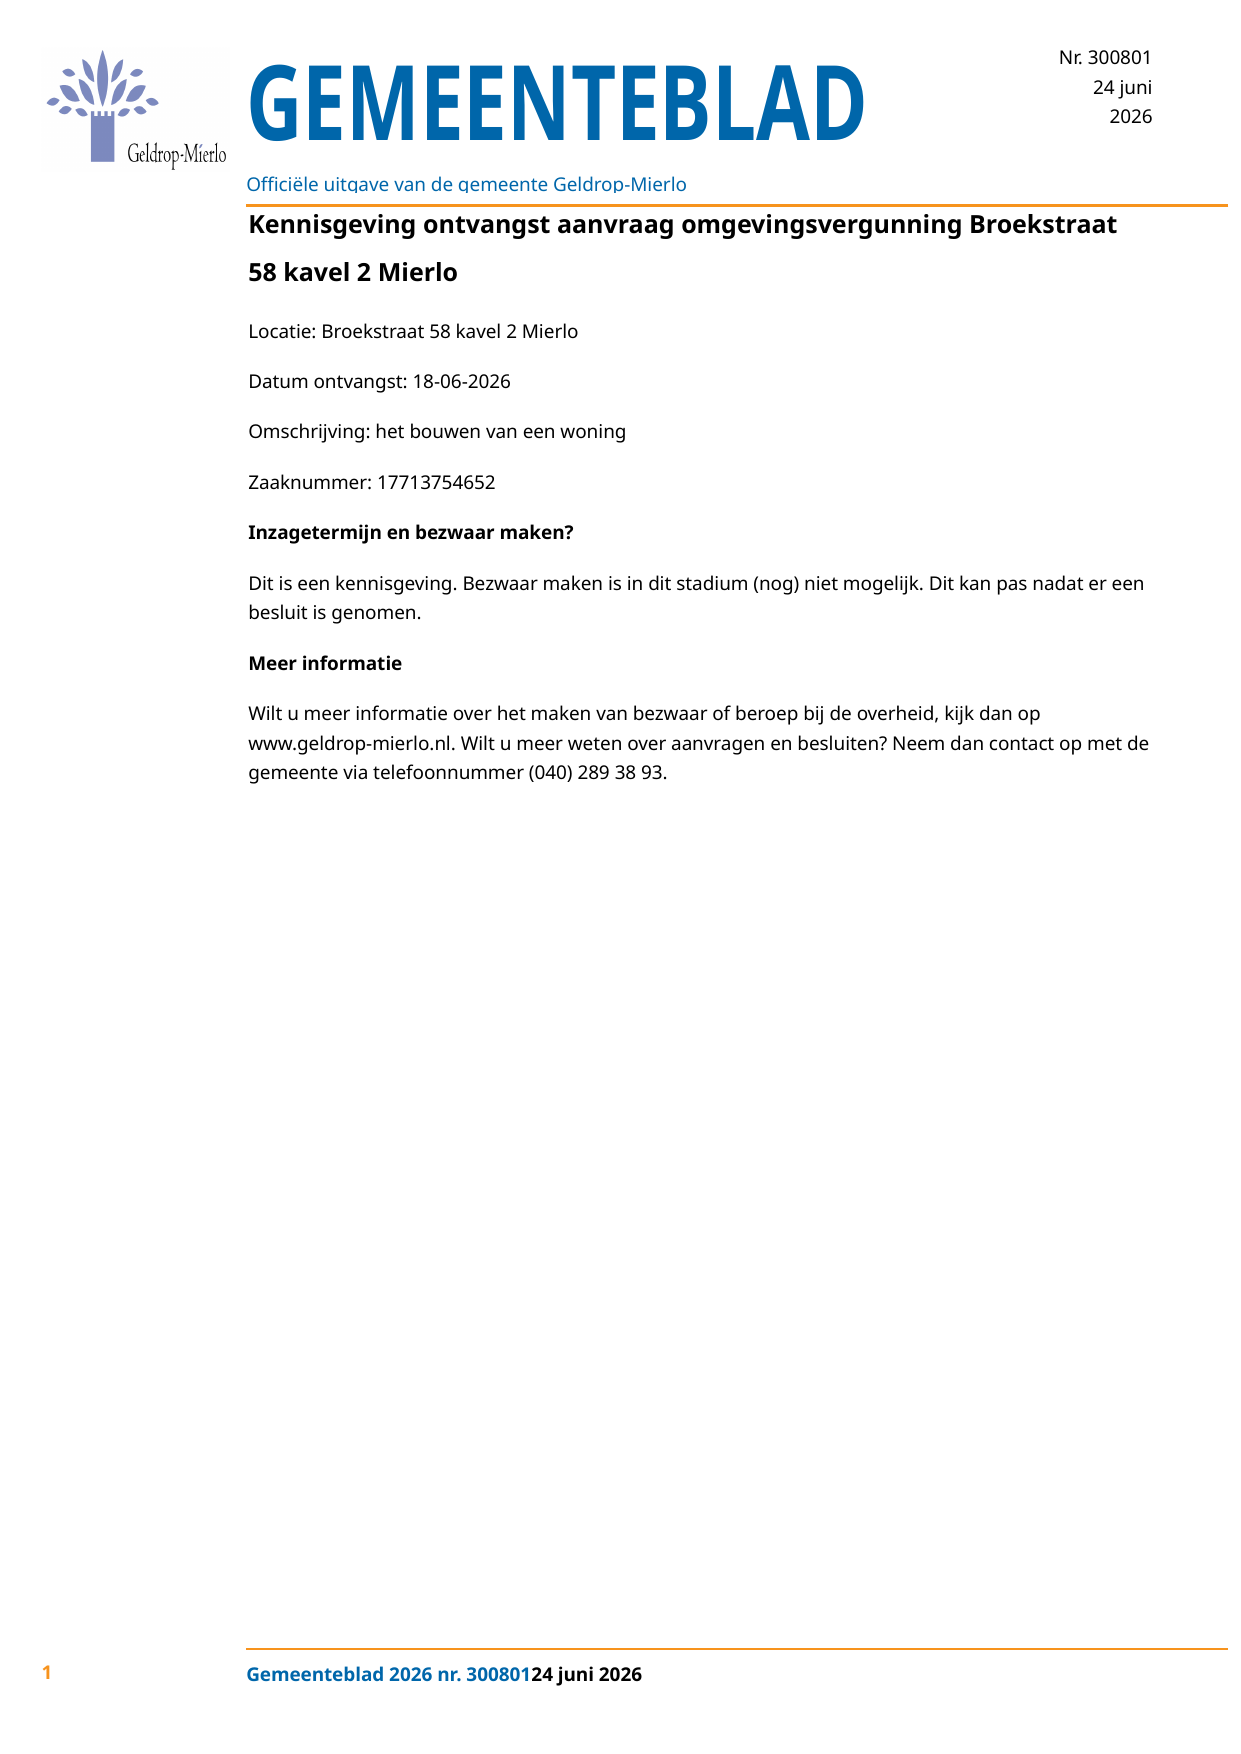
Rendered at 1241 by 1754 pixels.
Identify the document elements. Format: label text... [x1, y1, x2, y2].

text Meer informatie [248, 650, 1152, 676]
text Dit is een kennisgeving. Bezwaar maken is in dit stadium (nog) niet mogelijk. Dit kan pas nadat er een besluit is genomen. [248, 570, 1152, 625]
text Omschrijving: het bouwen van een woning [248, 419, 1152, 444]
picture [41, 47, 231, 172]
text Locatie: Broekstraat 58 kavel 2 Mierlo [248, 318, 1152, 344]
text Inzagetermijn en bezwaar maken? [248, 519, 1152, 545]
text Wilt u meer informatie over het maken van bezwaar of beroep bij de overheid, kijk dan op www.geldrop-mierlo.nl. Wilt u meer weten over aanvragen en besluiten? Neem dan contact op met de gemeente via telefoonnummer (040) 289 38 93. [248, 700, 1152, 785]
text Kennisgeving ontvangst aanvraag omgevingsvergunning Broekstraat 58 kavel 2 Mierlo [248, 207, 1152, 288]
text Zaaknummer: 17713754652 [248, 469, 1152, 495]
text Datum ontvangst: 18-06-2026 [248, 368, 1152, 394]
